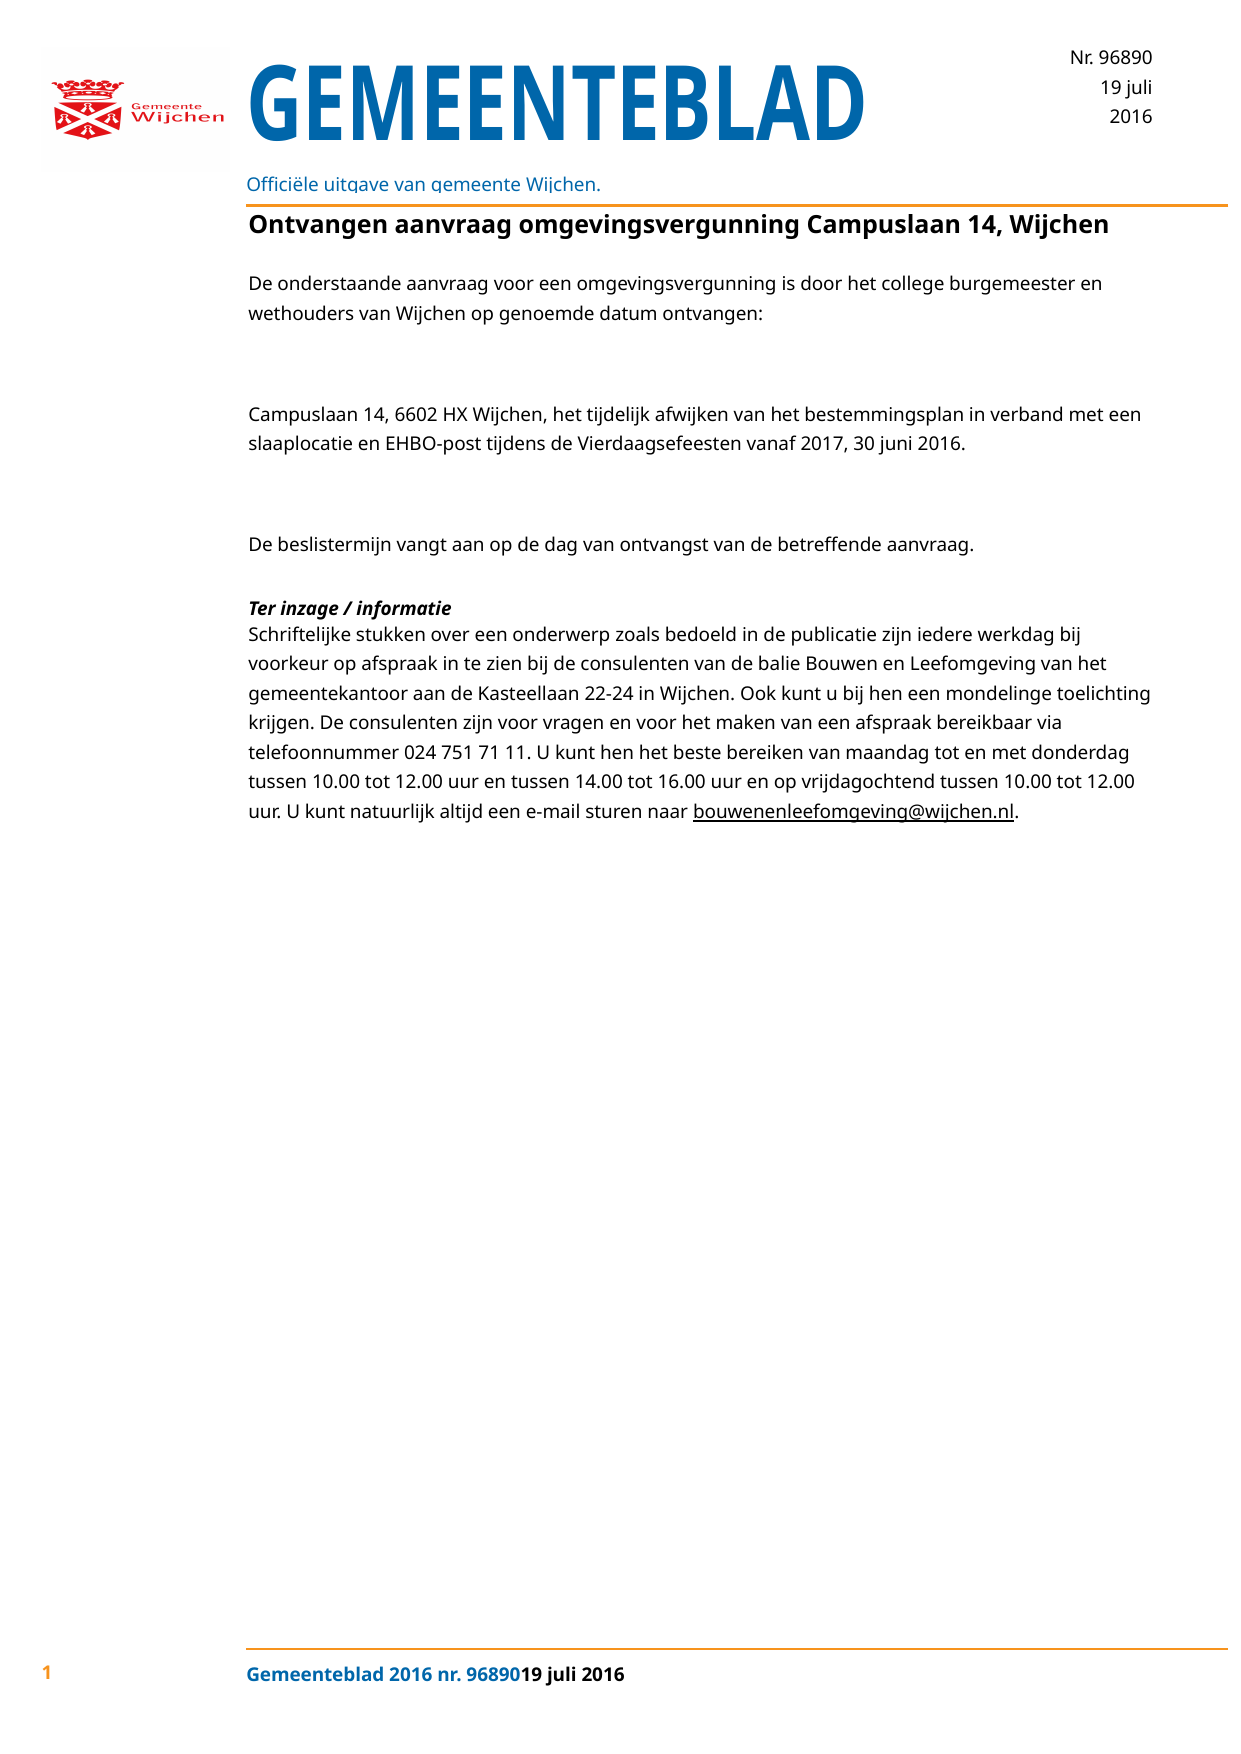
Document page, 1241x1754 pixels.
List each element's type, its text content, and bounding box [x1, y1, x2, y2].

text De beslistermijn vangt aan op de dag van ontvangst van de betreffende aanvraag. [248, 531, 1152, 557]
picture [41, 47, 231, 172]
text Ontvangen aanvraag omgevingsvergunning Campuslaan 14, Wijchen [248, 207, 1152, 241]
text Schriftelijke stukken over een onderwerp zoals bedoeld in de publicatie zijn iedere werkdag bij voorkeur op afspraak in te zien bij de consulenten van de balie Bouwen en Leefomgeving van het gemeentekantoor aan de Kasteellaan 22-24 in Wijchen. Ook kunt u bij hen een mondelinge toelichting krijgen. De consulenten zijn voor vragen en voor het maken van een afspraak bereikbaar via telefoonnummer 024 751 71 11. U kunt hen het beste bereiken van maandag tot en met donderdag tussen 10.00 tot 12.00 uur en tussen 14.00 tot 16.00 uur en op vrijdagochtend tussen 10.00 tot 12.00 uur. U kunt natuurlijk altijd een e-mail sturen naar bouwenenleefomgeving@wijchen.nl. [248, 621, 1152, 824]
text Campuslaan 14, 6602 HX Wijchen, het tijdelijk afwijken van het bestemmingsplan in verband met een slaaplocatie en EHBO-post tijdens de Vierdaagsefeesten vanaf 2017, 30 juni 2016. [248, 401, 1152, 456]
text De onderstaande aanvraag voor een omgevingsvergunning is door het college burgemeester en wethouders van Wijchen op genoemde datum ontvangen: [248, 270, 1152, 326]
text Ter inzage / informatie [248, 595, 1152, 621]
